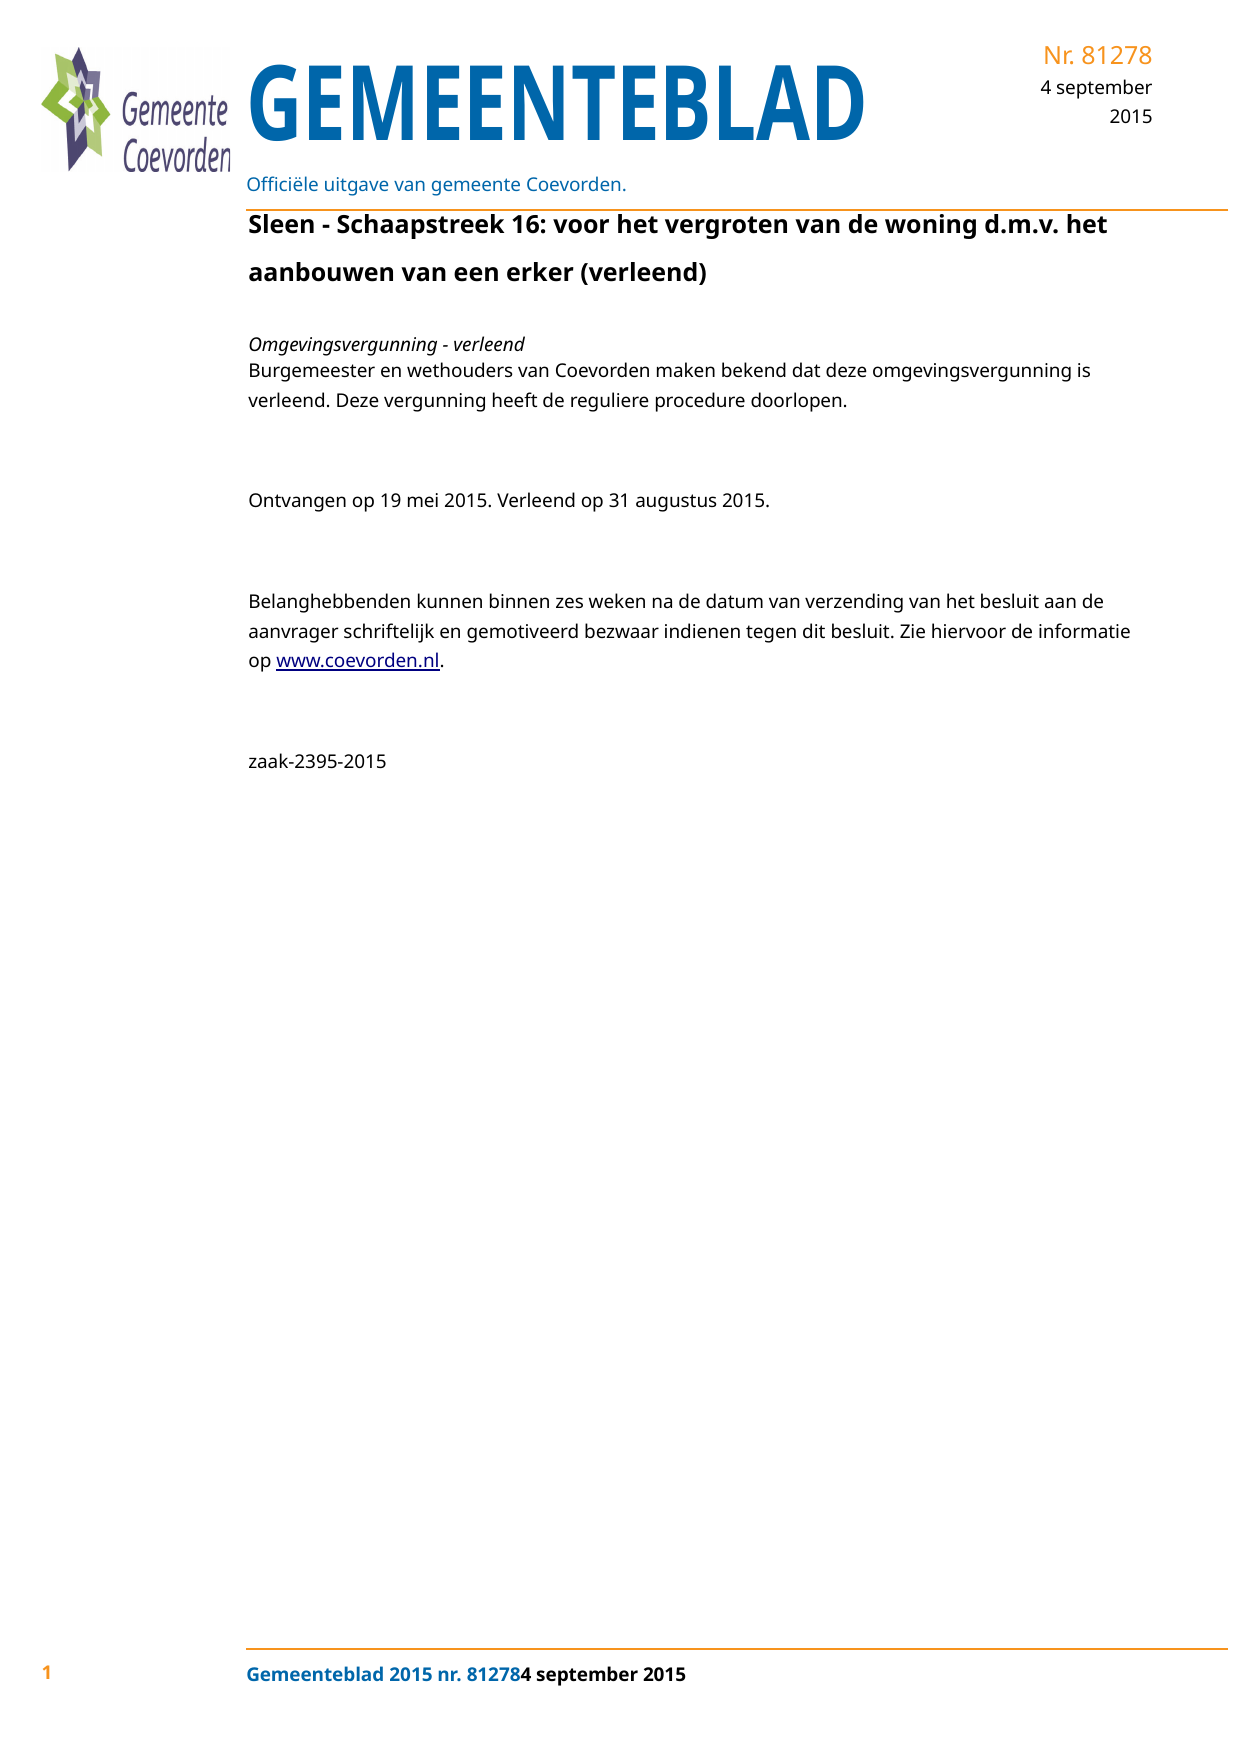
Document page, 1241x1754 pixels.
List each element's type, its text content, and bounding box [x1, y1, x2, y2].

text Sleen - Schaapstreek 16: voor het vergroten van de woning d.m.v. het aanbouwen van een erker (verleend) [248, 211, 1152, 288]
text Omgevingsvergunning - verleend [248, 331, 1152, 357]
text Ontvangen op 19 mei 2015. Verleend op 31 augustus 2015. [248, 488, 1152, 513]
text zaak-2395-2015 [248, 748, 1152, 774]
text Belanghebbenden kunnen binnen zes weken na de datum van verzending van het besluit aan de aanvrager schriftelijk en gemotiveerd bezwaar indienen tegen dit besluit. Zie hiervoor de informatie op www.coevorden.nl. [248, 588, 1152, 673]
text Burgemeester en wethouders van Coevorden maken bekend dat deze omgevingsvergunning is verleend. Deze vergunning heeft de reguliere procedure doorlopen. [248, 357, 1152, 412]
picture [41, 47, 231, 172]
